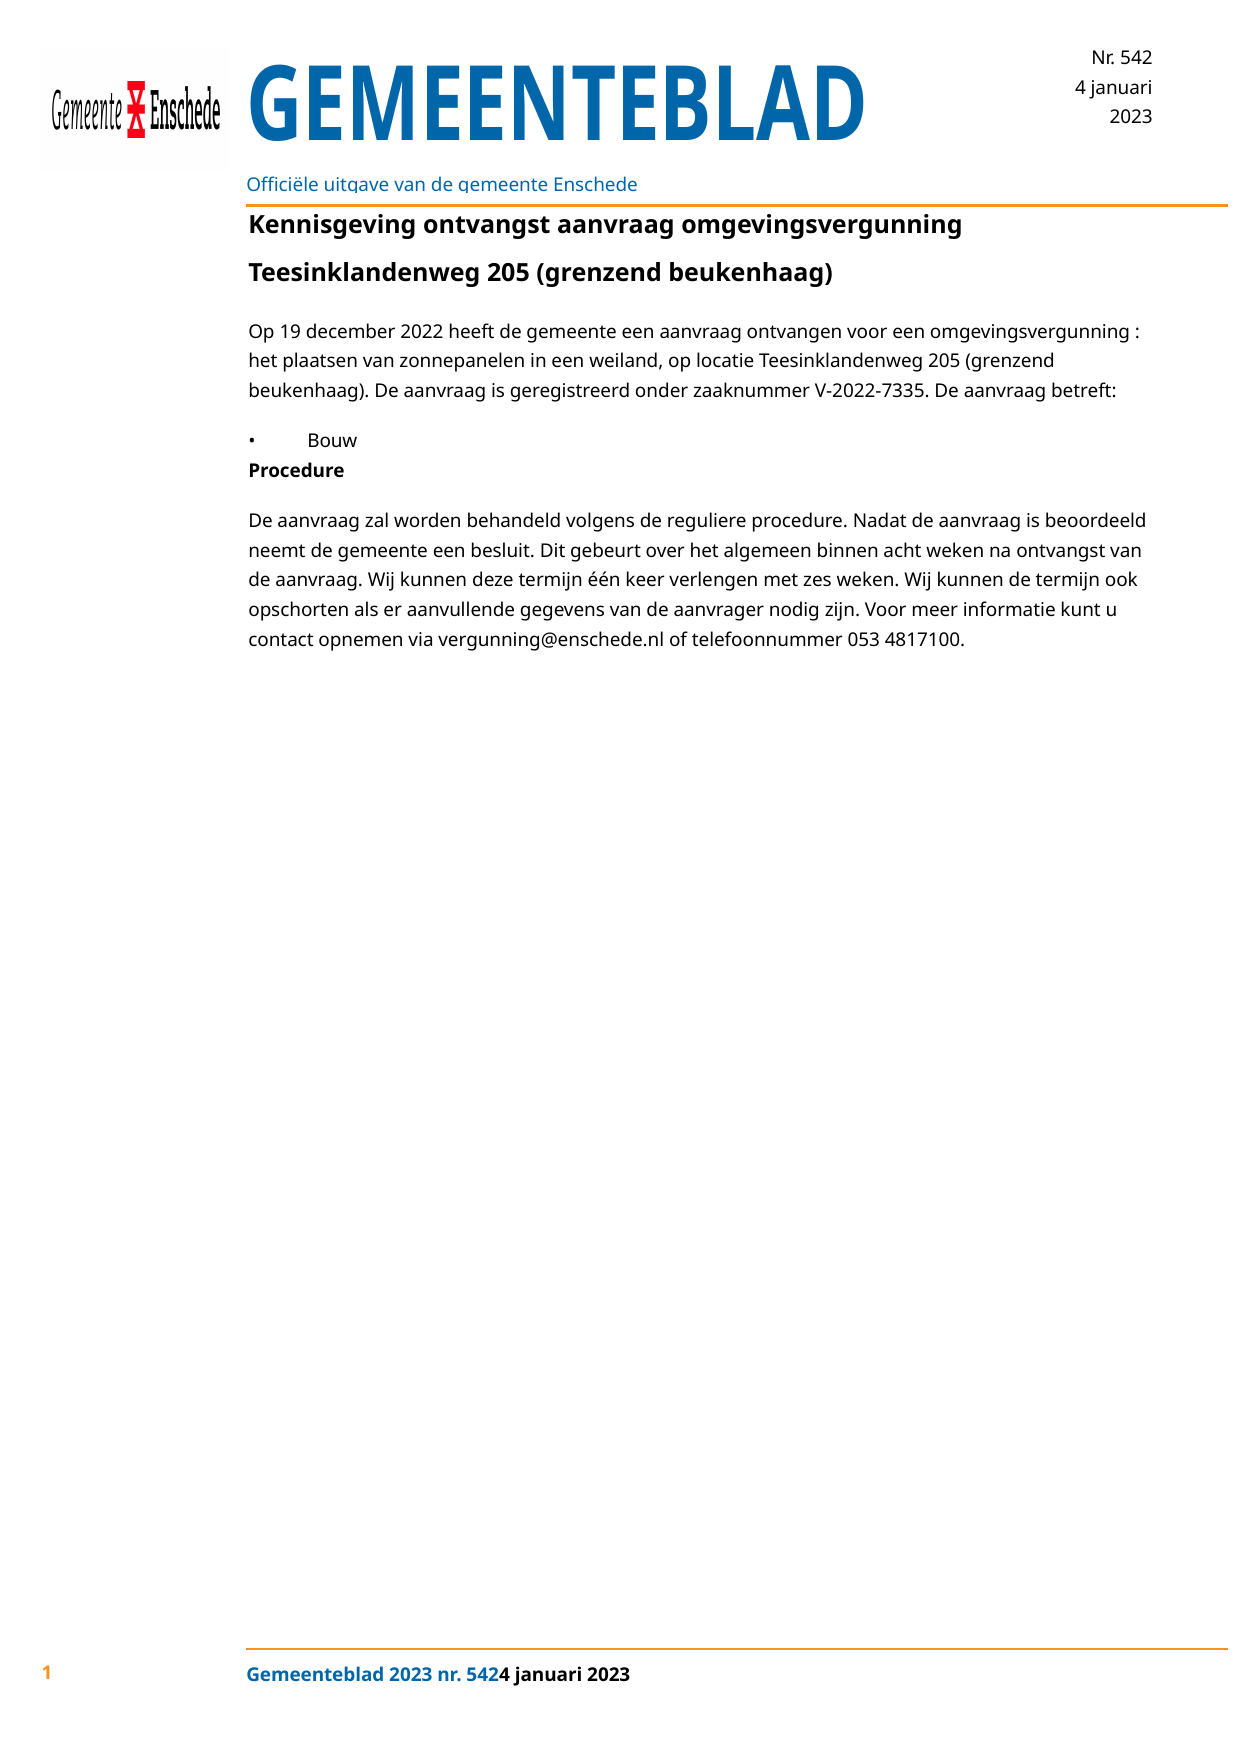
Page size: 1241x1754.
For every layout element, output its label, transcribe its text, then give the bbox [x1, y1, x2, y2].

text Procedure [248, 457, 1152, 483]
text Kennisgeving ontvangst aanvraag omgevingsvergunning Teesinklandenweg 205 (grenzend beukenhaag) [248, 207, 1152, 288]
picture [41, 47, 231, 172]
text De aanvraag zal worden behandeld volgens de reguliere procedure. Nadat de aanvraag is beoordeeld neemt de gemeente een besluit. Dit gebeurt over het algemeen binnen acht weken na ontvangst van de aanvraag. Wij kunnen deze termijn één keer verlengen met zes weken. Wij kunnen de termijn ook opschorten als er aanvullende gegevens van de aanvrager nodig zijn. Voor meer informatie kunt u contact opnemen via vergunning@enschede.nl of telefoonnummer 053 4817100. [248, 507, 1152, 652]
text Op 19 december 2022 heeft de gemeente een aanvraag ontvangen voor een omgevingsvergunning : het plaatsen van zonnepanelen in een weiland, op locatie Teesinklandenweg 205 (grenzend beukenhaag). De aanvraag is geregistreerd onder zaaknummer V-2022-7335. De aanvraag betreft: [248, 318, 1152, 403]
list Bouw [248, 427, 1152, 453]
